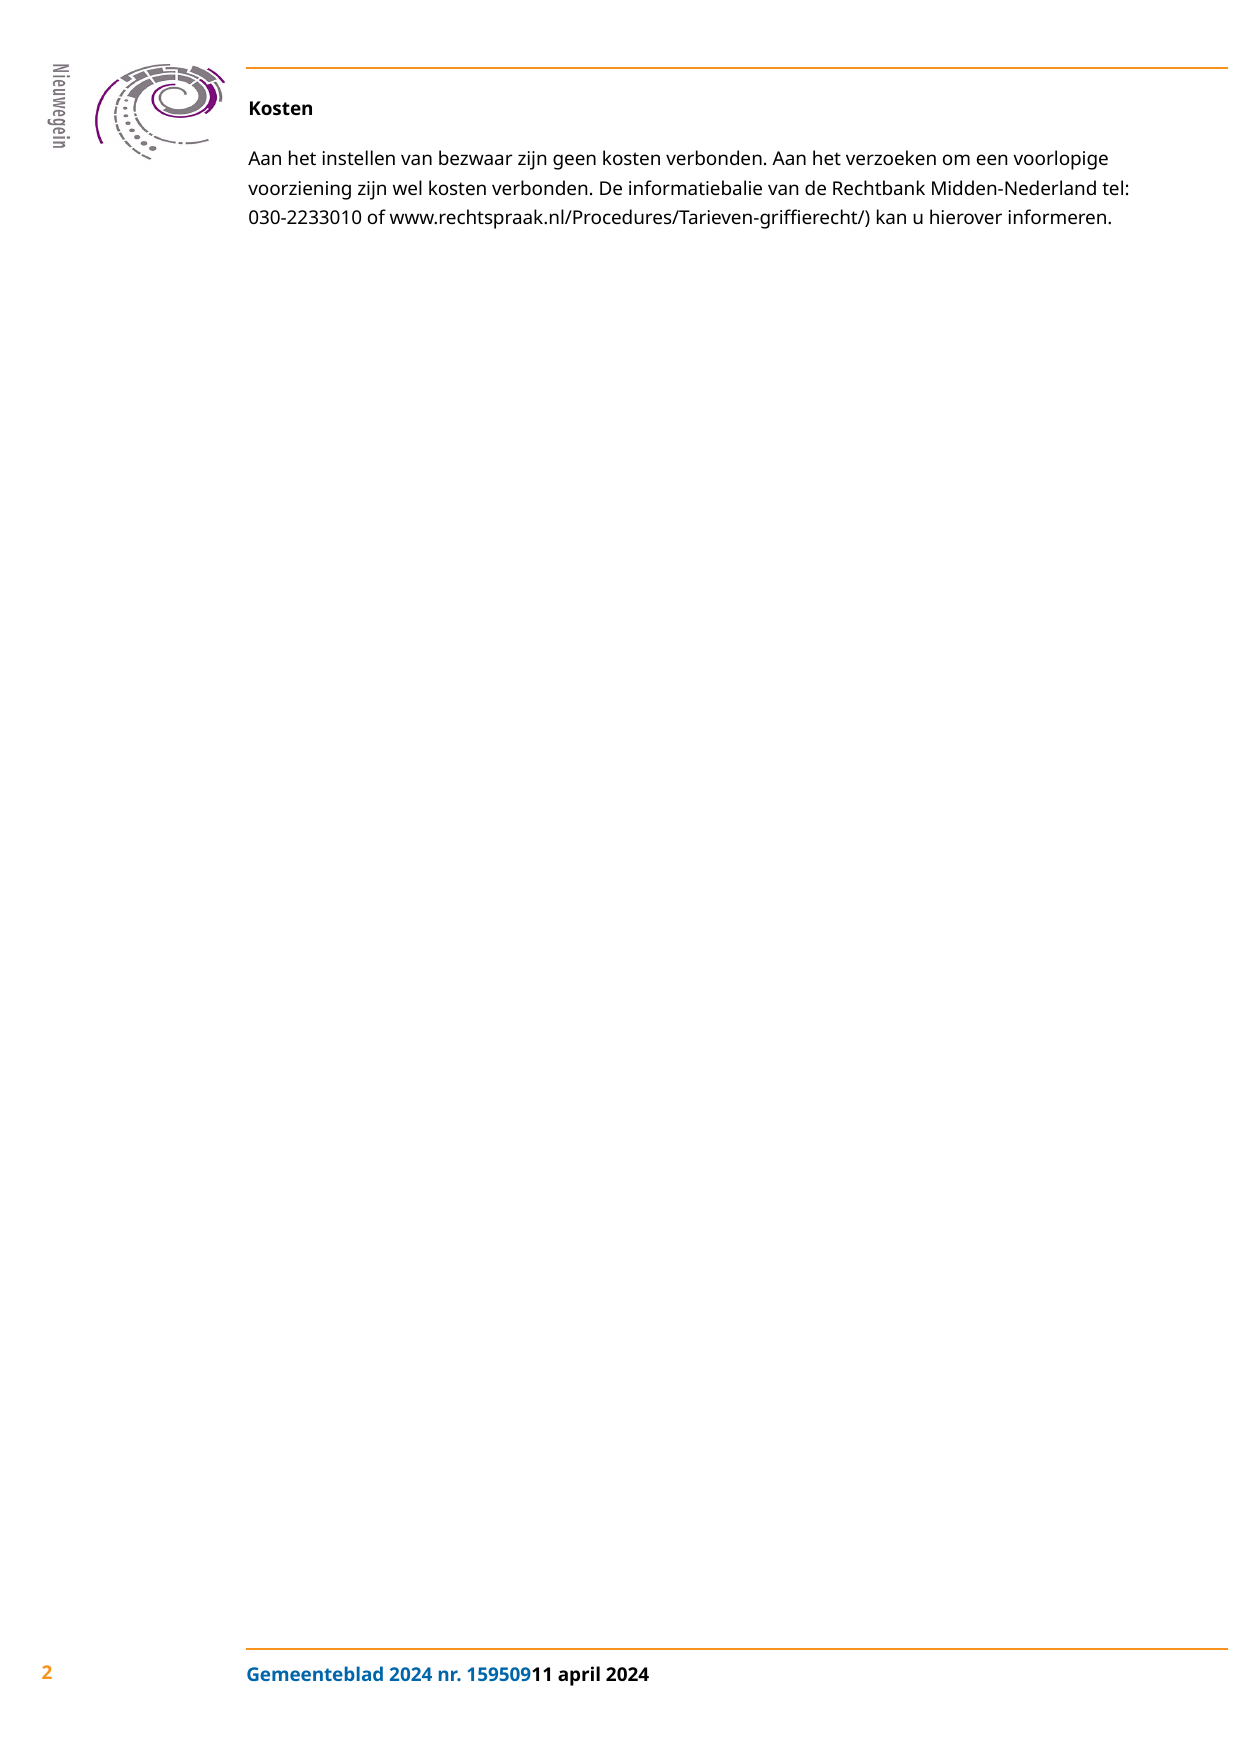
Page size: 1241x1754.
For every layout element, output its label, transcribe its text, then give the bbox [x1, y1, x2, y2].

text Aan het instellen van bezwaar zijn geen kosten verbonden. Aan het verzoeken om een voorlopige voorziening zijn wel kosten verbonden. De informatiebalie van de Rechtbank Midden-Nederland tel: 030-2233010 of www.rechtspraak.nl/Procedures/Tarieven-griffierecht/) kan u hierover informeren. [248, 145, 1152, 230]
picture [41, 47, 231, 172]
text Kosten [248, 95, 1152, 121]
